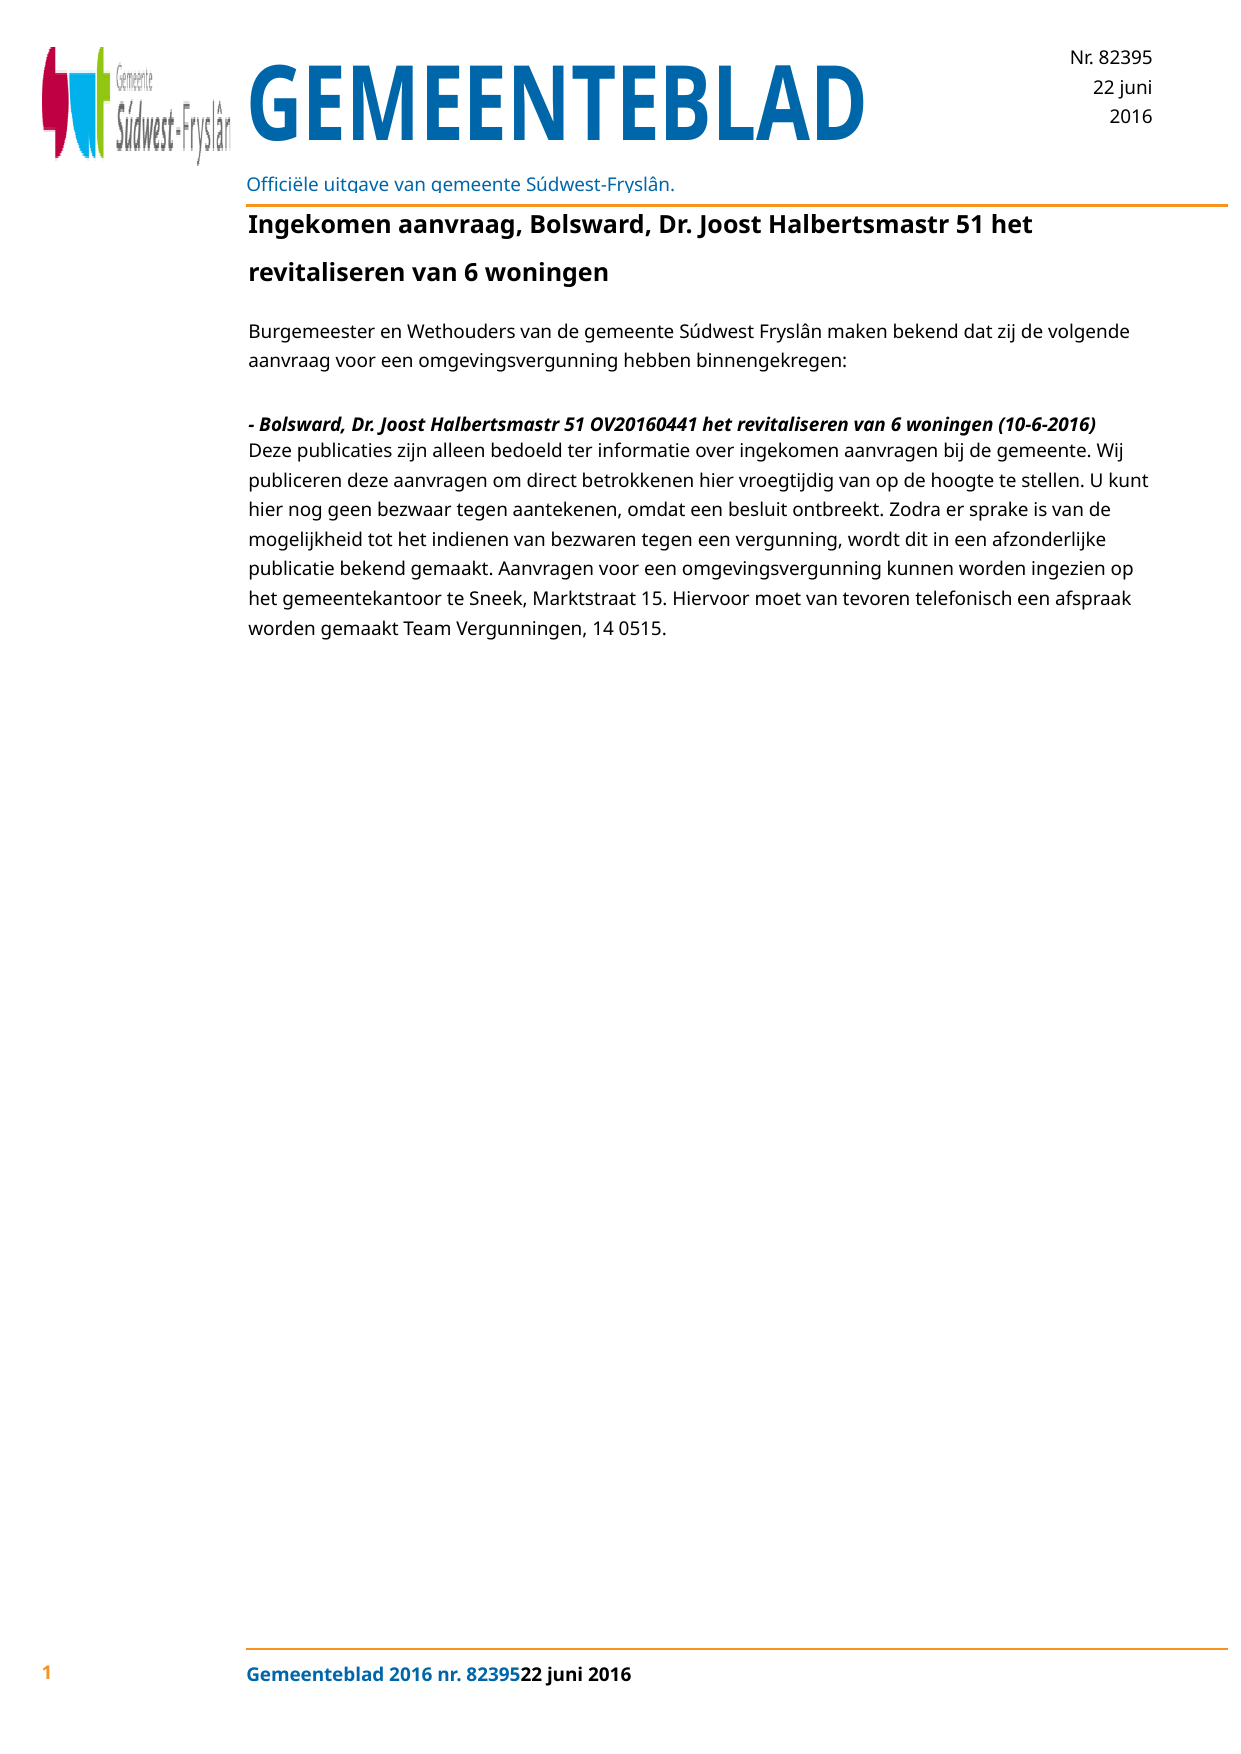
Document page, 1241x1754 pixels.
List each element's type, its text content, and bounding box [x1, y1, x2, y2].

picture [41, 47, 231, 172]
text Burgemeester en Wethouders van de gemeente Súdwest Fryslân maken bekend dat zij de volgende aanvraag voor een omgevingsvergunning hebben binnengekregen: [248, 318, 1152, 373]
text Deze publicaties zijn alleen bedoeld ter informatie over ingekomen aanvragen bij de gemeente. Wij publiceren deze aanvragen om direct betrokkenen hier vroegtijdig van op de hoogte te stellen. U kunt hier nog geen bezwaar tegen aantekenen, omdat een besluit ontbreekt. Zodra er sprake is van de mogelijkheid tot het indienen van bezwaren tegen een vergunning, wordt dit in een afzonderlijke publicatie bekend gemaakt. Aanvragen voor een omgevingsvergunning kunnen worden ingezien op het gemeentekantoor te Sneek, Marktstraat 15. Hiervoor moet van tevoren telefonisch een afspraak worden gemaakt Team Vergunningen, 14 0515. [248, 437, 1152, 640]
text Ingekomen aanvraag, Bolsward, Dr. Joost Halbertsmastr 51 het revitaliseren van 6 woningen [248, 207, 1152, 288]
text - Bolsward, Dr. Joost Halbertsmastr 51 OV20160441 het revitaliseren van 6 woningen (10-6-2016) [248, 411, 1152, 437]
